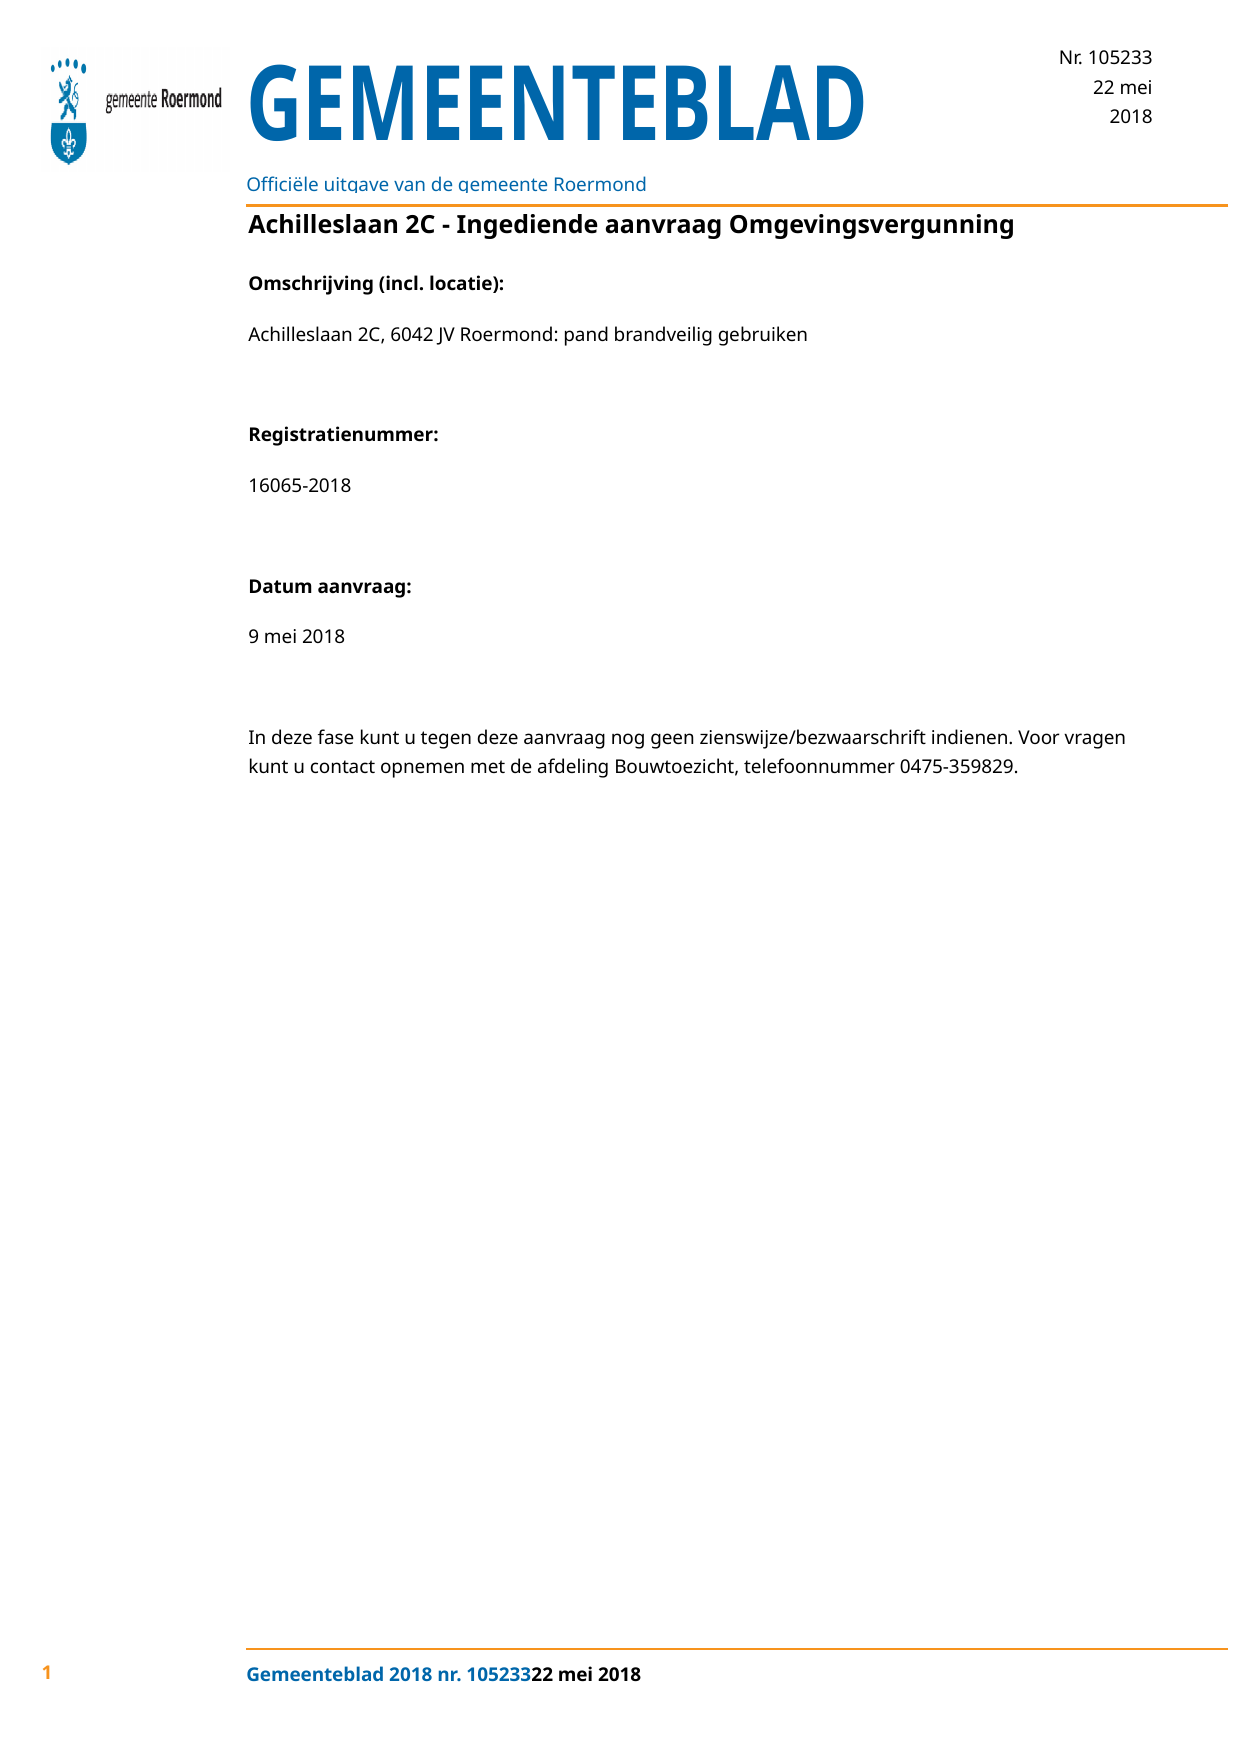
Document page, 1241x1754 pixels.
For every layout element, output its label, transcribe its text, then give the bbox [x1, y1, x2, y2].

text In deze fase kunt u tegen deze aanvraag nog geen zienswijze/bezwaarschrift indienen. Voor vragen kunt u contact opnemen met de afdeling Bouwtoezicht, telefoonnummer 0475-359829. [248, 724, 1152, 779]
text 9 mei 2018 [248, 623, 1152, 649]
text 16065-2018 [248, 472, 1152, 498]
text Registratienummer: [248, 422, 1152, 447]
text Achilleslaan 2C - Ingediende aanvraag Omgevingsvergunning [248, 207, 1152, 241]
text Achilleslaan 2C, 6042 JV Roermond: pand brandveilig gebruiken [248, 321, 1152, 346]
text Omschrijving (incl. locatie): [248, 270, 1152, 296]
picture [41, 47, 231, 172]
text Datum aanvraag: [248, 573, 1152, 598]
